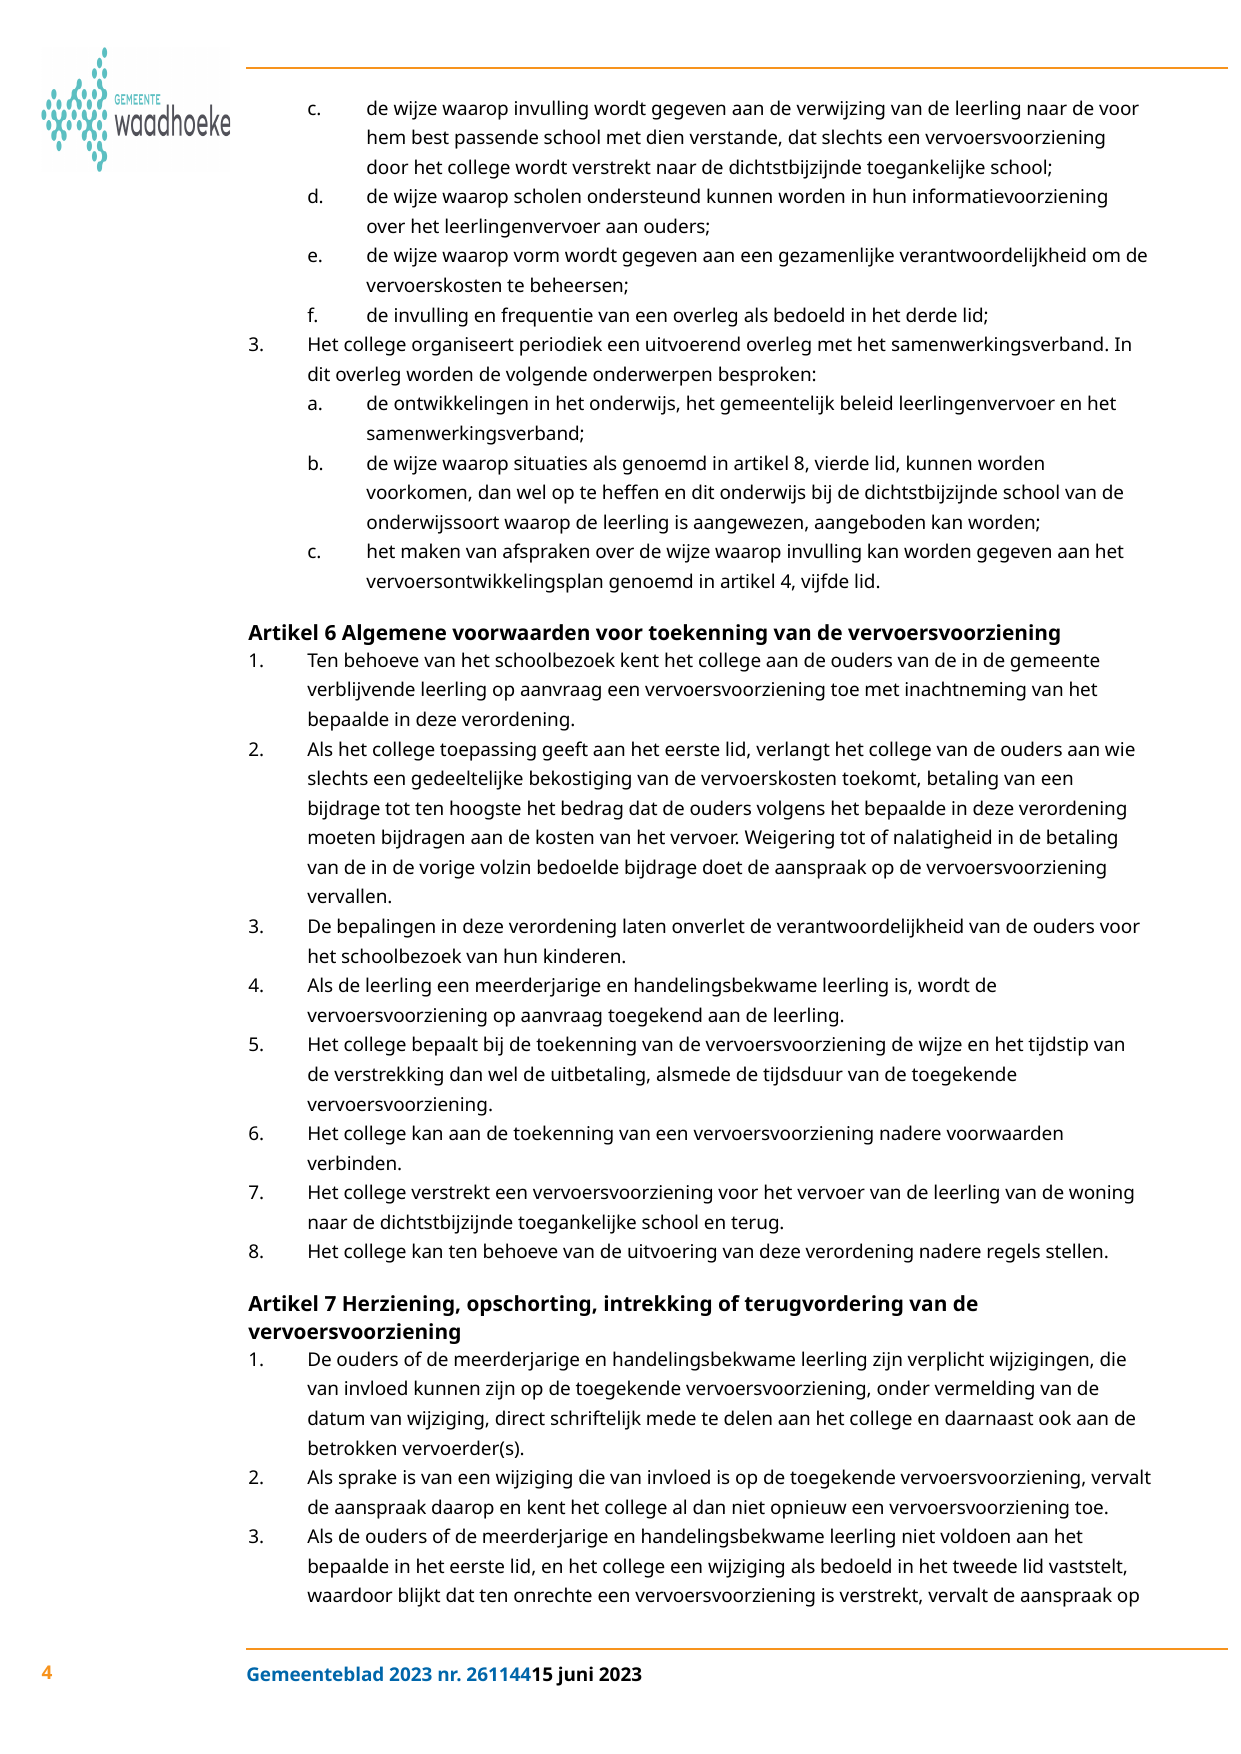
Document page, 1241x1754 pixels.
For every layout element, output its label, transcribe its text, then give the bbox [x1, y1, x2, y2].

list Als het college toepassing geeft aan het eerste lid, verlangt het college van de ouders aan wie slechts een gedeeltelijke bekostiging van de vervoerskosten toekomt, betaling van een bijdrage tot ten hoogste het bedrag dat de ouders volgens het bepaalde in deze verordening moeten bijdragen aan de kosten van het vervoer. Weigering tot of nalatigheid in de betaling van de in de vorige volzin bedoelde bijdrage doet de aanspraak op de vervoersvoorziening vervallen. [248, 736, 1152, 909]
list de wijze waarop scholen ondersteund kunnen worden in hun informatievoorziening over het leerlingenvervoer aan ouders; [307, 183, 1152, 239]
list Het college verstrekt een vervoersvoorziening voor het vervoer van de leerling van de woning naar de dichtstbijzijnde toegankelijke school en terug. [248, 1179, 1152, 1235]
list Als de ouders of de meerderjarige en handelingsbekwame leerling niet voldoen aan het bepaalde in het eerste lid, en het college een wijziging als bedoeld in het tweede lid vaststelt, waardoor blijkt dat ten onrechte een vervoersvoorziening is verstrekt, vervalt de aanspraak op [248, 1523, 1152, 1608]
list de ontwikkelingen in het onderwijs, het gemeentelijk beleid leerlingenvervoer en het samenwerkingsverband; [307, 391, 1152, 446]
list Als sprake is van een wijziging die van invloed is op de toegekende vervoersvoorziening, vervalt de aanspraak daarop en kent het college al dan niet opnieuw een vervoersvoorziening toe. [248, 1464, 1152, 1519]
list Het college kan aan de toekenning van een vervoersvoorziening nadere voorwaarden verbinden. [248, 1120, 1152, 1176]
list De bepalingen in deze verordening laten onverlet de verantwoordelijkheid van de ouders voor het schoolbezoek van hun kinderen. [248, 913, 1152, 968]
list de wijze waarop situaties als genoemd in artikel 8, vierde lid, kunnen worden voorkomen, dan wel op te heffen en dit onderwijs bij de dichtstbijzijnde school van de onderwijssoort waarop de leerling is aangewezen, aangeboden kan worden; [307, 450, 1152, 535]
list de invulling en frequentie van een overleg als bedoeld in het derde lid; [307, 302, 1152, 328]
list Ten behoeve van het schoolbezoek kent het college aan de ouders van de in de gemeente verblijvende leerling op aanvraag een vervoersvoorziening toe met inachtneming van het bepaalde in deze verordening. [248, 647, 1152, 732]
list Het college organiseert periodiek een uitvoerend overleg met het samenwerkingsverband. In dit overleg worden de volgende onderwerpen besproken: [248, 331, 1152, 387]
list het maken van afspraken over de wijze waarop invulling kan worden gegeven aan het vervoersontwikkelingsplan genoemd in artikel 4, vijfde lid. [307, 538, 1152, 594]
list Het college kan ten behoeve van de uitvoering van deze verordening nadere regels stellen. [248, 1239, 1152, 1264]
picture [41, 47, 231, 172]
text Artikel 6 Algemene voorwaarden voor toekenning van de vervoersvoorziening [248, 618, 1152, 647]
list Als de leerling een meerderjarige en handelingsbekwame leerling is, wordt de vervoersvoorziening op aanvraag toegekend aan de leerling. [248, 972, 1152, 1028]
list Het college bepaalt bij de toekenning van de vervoersvoorziening de wijze en het tijdstip van de verstrekking dan wel de uitbetaling, alsmede de tijdsduur van de toegekende vervoersvoorziening. [248, 1032, 1152, 1116]
list de wijze waarop vorm wordt gegeven aan een gezamenlijke verantwoordelijkheid om de vervoerskosten te beheersen; [307, 243, 1152, 298]
text Artikel 7 Herziening, opschorting, intrekking of terugvordering van de vervoersvoorziening [248, 1289, 1152, 1346]
list De ouders of de meerderjarige en handelingsbekwame leerling zijn verplicht wijzigingen, die van invloed kunnen zijn op de toegekende vervoersvoorziening, onder vermelding van de datum van wijziging, direct schriftelijk mede te delen aan het college en daarnaast ook aan de betrokken vervoerder(s). [248, 1346, 1152, 1460]
list de wijze waarop invulling wordt gegeven aan de verwijzing van de leerling naar de voor hem best passende school met dien verstande, dat slechts een vervoersvoorziening door het college wordt verstrekt naar de dichtstbijzijnde toegankelijke school; [307, 95, 1152, 180]
